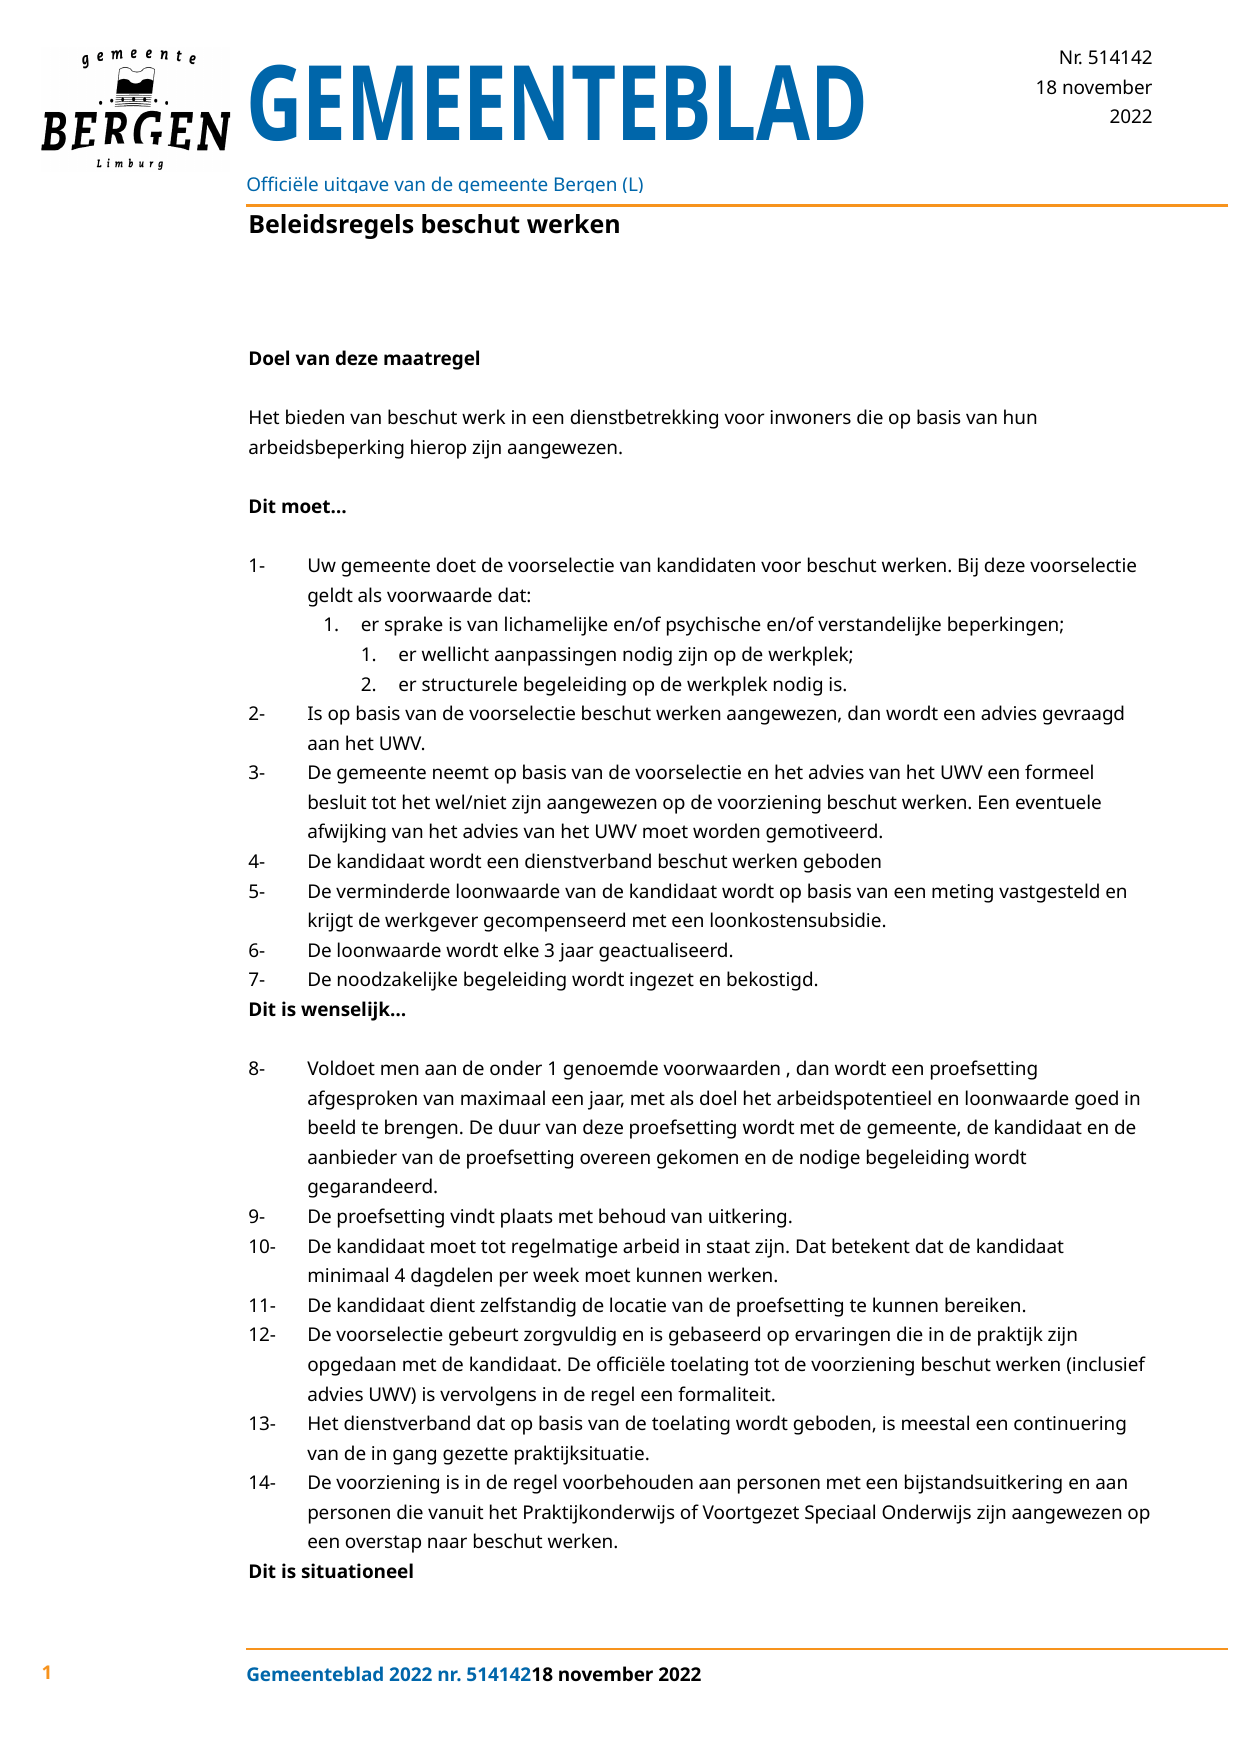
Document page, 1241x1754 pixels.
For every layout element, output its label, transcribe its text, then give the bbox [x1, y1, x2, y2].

list De voorziening is in de regel voorbehouden aan personen met een bijstandsuitkering en aan personen die vanuit het Praktijkonderwijs of Voortgezet Speciaal Onderwijs zijn aangewezen op een overstap naar beschut werken. [248, 1469, 1152, 1554]
text Het bieden van beschut werk in een dienstbetrekking voor inwoners die op basis van hun arbeidsbeperking hierop zijn aangewezen. [248, 404, 1152, 460]
text Beleidsregels beschut werken [248, 207, 1152, 241]
list De voorselectie gebeurt zorgvuldig en is gebaseerd op ervaringen die in de praktijk zijn opgedaan met de kandidaat. De officiële toelating tot de voorziening beschut werken (inclusief advies UWV) is vervolgens in de regel een formaliteit. [248, 1322, 1152, 1406]
list Uw gemeente doet de voorselectie van kandidaten voor beschut werken. Bij deze voorselectie geldt als voorwaarde dat: [248, 552, 1152, 608]
list De kandidaat dient zelfstandig de locatie van de proefsetting te kunnen bereiken. [248, 1292, 1152, 1318]
list er structurele begeleiding op de werkplek nodig is. [361, 671, 1152, 696]
list Voldoet men aan de onder 1 genoemde voorwaarden , dan wordt een proefsetting afgesproken van maximaal een jaar, met als doel het arbeidspotentieel en loonwaarde goed in beeld te brengen. De duur van deze proefsetting wordt met de gemeente, de kandidaat en de aanbieder van de proefsetting overeen gekomen en de nodige begeleiding wordt gegarandeerd. [248, 1055, 1152, 1199]
text Dit is wenselijk… [248, 996, 1152, 1022]
picture [41, 47, 231, 172]
list De gemeente neemt op basis van de voorselectie en het advies van het UWV een formeel besluit tot het wel/niet zijn aangewezen op de voorziening beschut werken. Een eventuele afwijking van het advies van het UWV moet worden gemotiveerd. [248, 759, 1152, 844]
list Het dienstverband dat op basis van de toelating wordt geboden, is meestal een continuering van de in gang gezette praktijksituatie. [248, 1410, 1152, 1466]
list er wellicht aanpassingen nodig zijn op de werkplek; [361, 641, 1152, 667]
list Is op basis van de voorselectie beschut werken aangewezen, dan wordt een advies gevraagd aan het UWV. [248, 700, 1152, 756]
list De verminderde loonwaarde van de kandidaat wordt op basis van een meting vastgesteld en krijgt de werkgever gecompenseerd met een loonkostensubsidie. [248, 878, 1152, 933]
list De noodzakelijke begeleiding wordt ingezet en bekostigd. [248, 967, 1152, 992]
list De proefsetting vindt plaats met behoud van uitkering. [248, 1203, 1152, 1229]
list De kandidaat wordt een dienstverband beschut werken geboden [248, 848, 1152, 874]
text Dit is situationeel [248, 1558, 1152, 1584]
text Doel van deze maatregel [248, 345, 1152, 371]
list De loonwaarde wordt elke 3 jaar geactualiseerd. [248, 937, 1152, 963]
text Dit moet… [248, 493, 1152, 519]
list er sprake is van lichamelijke en/of psychische en/of verstandelijke beperkingen; [323, 612, 1152, 637]
list De kandidaat moet tot regelmatige arbeid in staat zijn. Dat betekent dat de kandidaat minimaal 4 dagdelen per week moet kunnen werken. [248, 1233, 1152, 1288]
